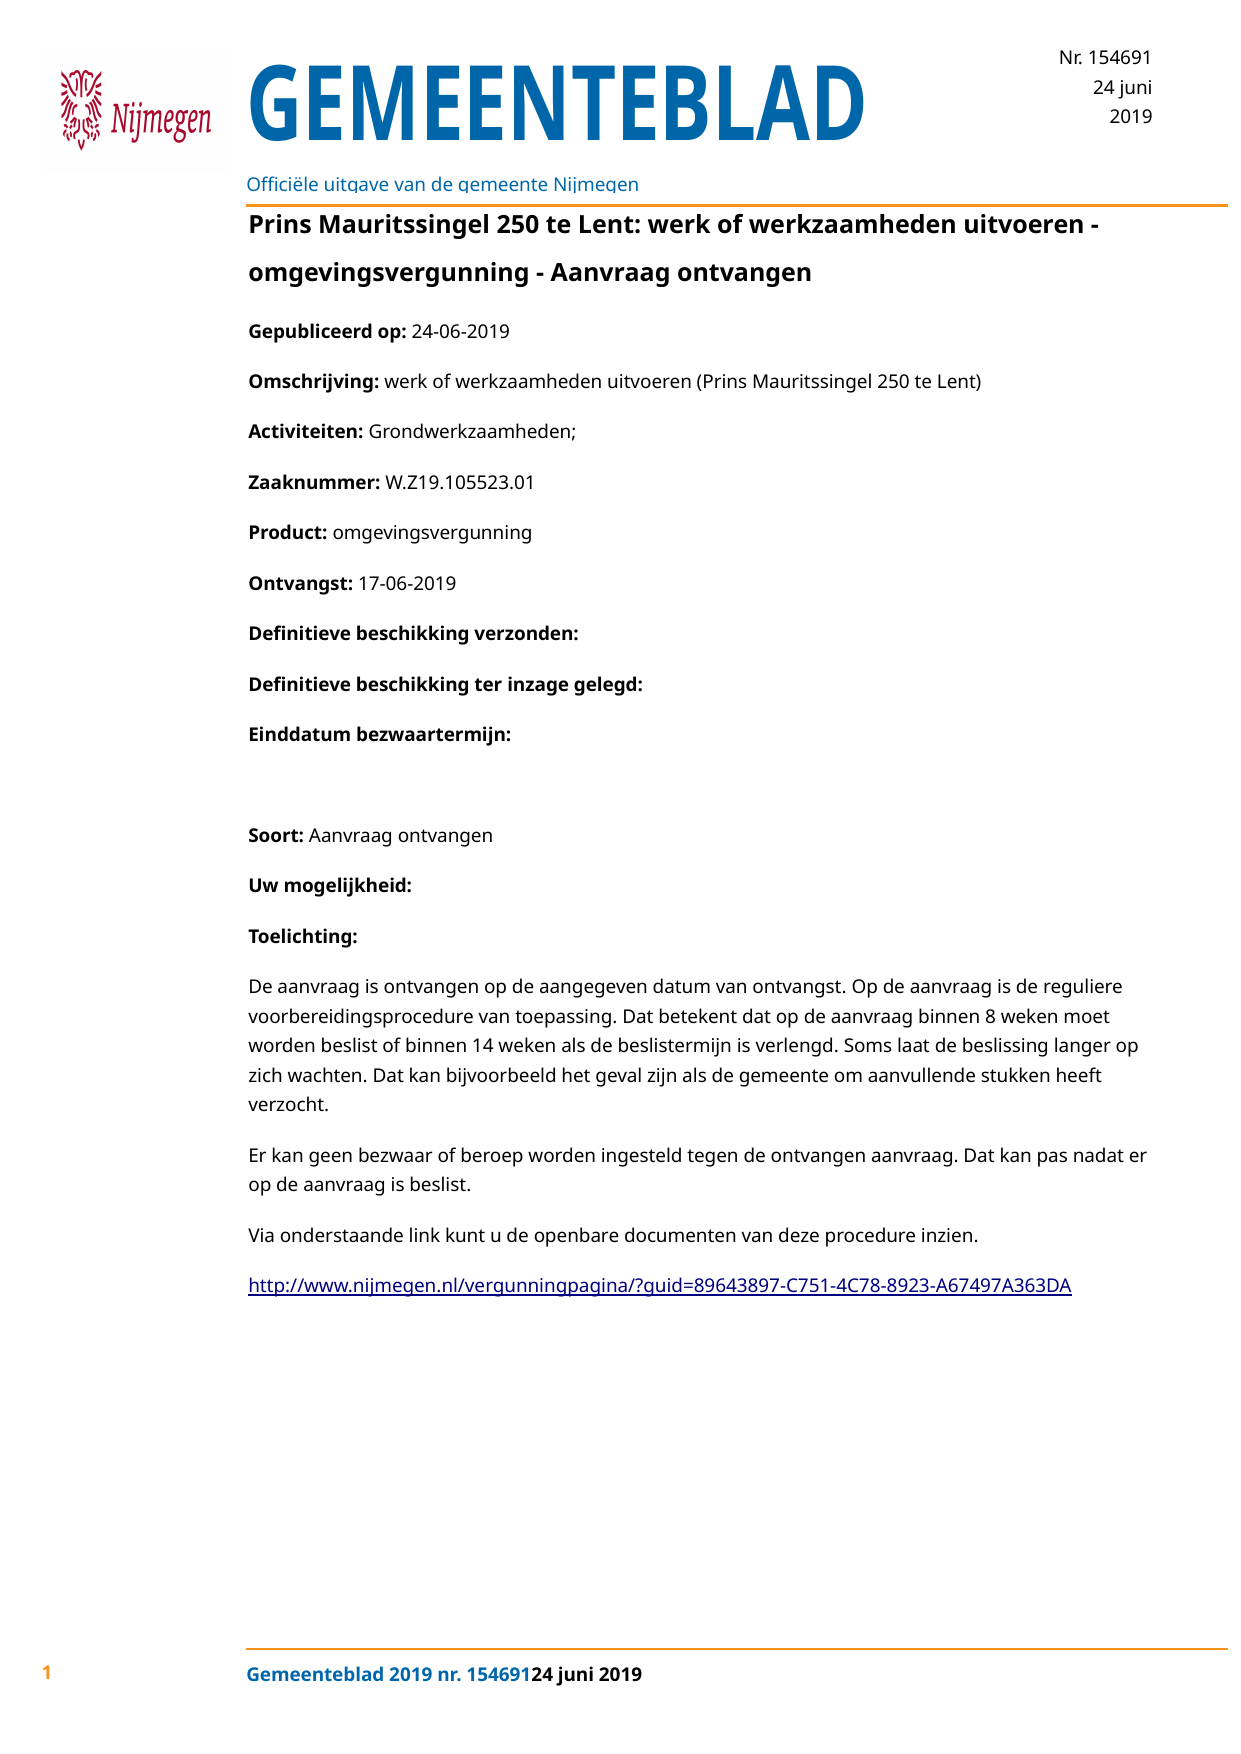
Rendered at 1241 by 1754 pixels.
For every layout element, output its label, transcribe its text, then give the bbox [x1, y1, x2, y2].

text De aanvraag is ontvangen op de aangegeven datum van ontvangst. Op de aanvraag is de reguliere voorbereidingsprocedure van toepassing. Dat betekent dat op de aanvraag binnen 8 weken moet worden beslist of binnen 14 weken als de beslistermijn is verlengd. Soms laat de beslissing langer op zich wachten. Dat kan bijvoorbeeld het geval zijn als de gemeente om aanvullende stukken heeft verzocht. [248, 973, 1152, 1117]
text Via onderstaande link kunt u de openbare documenten van deze procedure inzien. [248, 1222, 1152, 1248]
picture [41, 47, 231, 172]
text Prins Mauritssingel 250 te Lent: werk of werkzaamheden uitvoeren - omgevingsvergunning - Aanvraag ontvangen [248, 207, 1152, 288]
text Product: omgevingsvergunning [248, 519, 1152, 545]
text Omschrijving: werk of werkzaamheden uitvoeren (Prins Mauritssingel 250 te Lent) [248, 368, 1152, 394]
text Gepubliceerd op: 24-06-2019 [248, 318, 1152, 344]
text Uw mogelijkheid: [248, 872, 1152, 898]
text Er kan geen bezwaar of beroep worden ingesteld tegen de ontvangen aanvraag. Dat kan pas nadat er op de aanvraag is beslist. [248, 1142, 1152, 1197]
text Toelichting: [248, 923, 1152, 949]
text Einddatum bezwaartermijn: [248, 721, 1152, 747]
text Definitieve beschikking verzonden: [248, 620, 1152, 646]
text Zaaknummer: W.Z19.105523.01 [248, 469, 1152, 495]
text Activiteiten: Grondwerkzaamheden; [248, 419, 1152, 444]
text Ontvangst: 17-06-2019 [248, 570, 1152, 596]
text Definitieve beschikking ter inzage gelegd: [248, 671, 1152, 697]
text http://www.nijmegen.nl/vergunningpagina/?guid=89643897-C751-4C78-8923-A67497A363DA [248, 1272, 1152, 1298]
text Soort: Aanvraag ontvangen [248, 822, 1152, 848]
